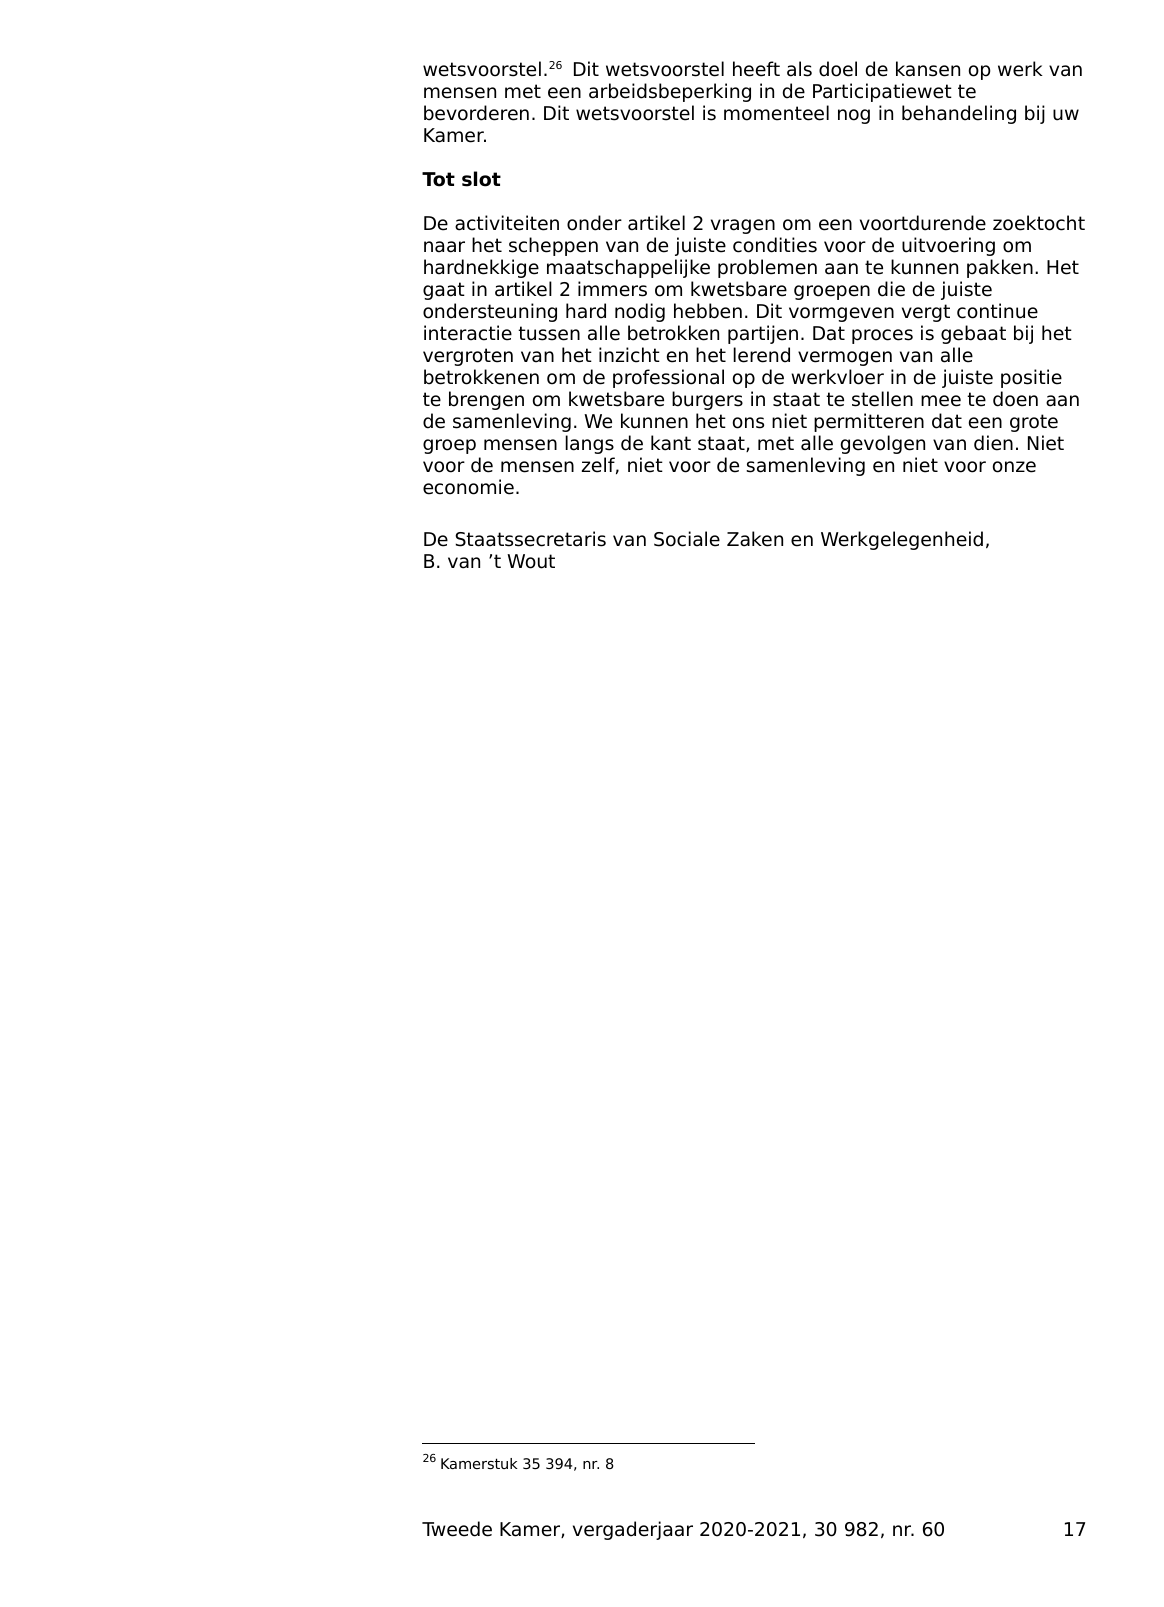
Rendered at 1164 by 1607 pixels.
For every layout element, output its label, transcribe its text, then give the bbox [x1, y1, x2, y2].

subtitle Tot slot [422, 169, 1087, 191]
text Kamerstuk 35 394, nr. 8 [422, 1452, 1087, 1474]
text De Staatssecretaris van Sociale Zaken en Werkgelegenheid, B. van ’t Wout [422, 529, 1087, 573]
text De activiteiten onder artikel 2 vragen om een voortdurende zoektocht naar het scheppen van de juiste condities voor de uitvoering om hardnekkige maatschappelijke problemen aan te kunnen pakken. Het gaat in artikel 2 immers om kwetsbare groepen die de juiste ondersteuning hard nodig hebben. Dit vormgeven vergt continue interactie tussen alle betrokken partijen. Dat proces is gebaat bij het vergroten van het inzicht en het lerend vermogen van alle betrokkenen om de professional op de werkvloer in de juiste positie te brengen om kwetsbare burgers in staat te stellen mee te doen aan de samenleving. We kunnen het ons niet permitteren dat een grote groep mensen langs de kant staat, met alle gevolgen van dien. Niet voor de mensen zelf, niet voor de samenleving en niet voor onze economie. [422, 213, 1087, 499]
text wetsvoorstel. Dit wetsvoorstel heeft als doel de kansen op werk van mensen met een arbeidsbeperking in de Participatiewet te bevorderen. Dit wetsvoorstel is momenteel nog in behandeling bij uw Kamer. [422, 59, 1087, 147]
